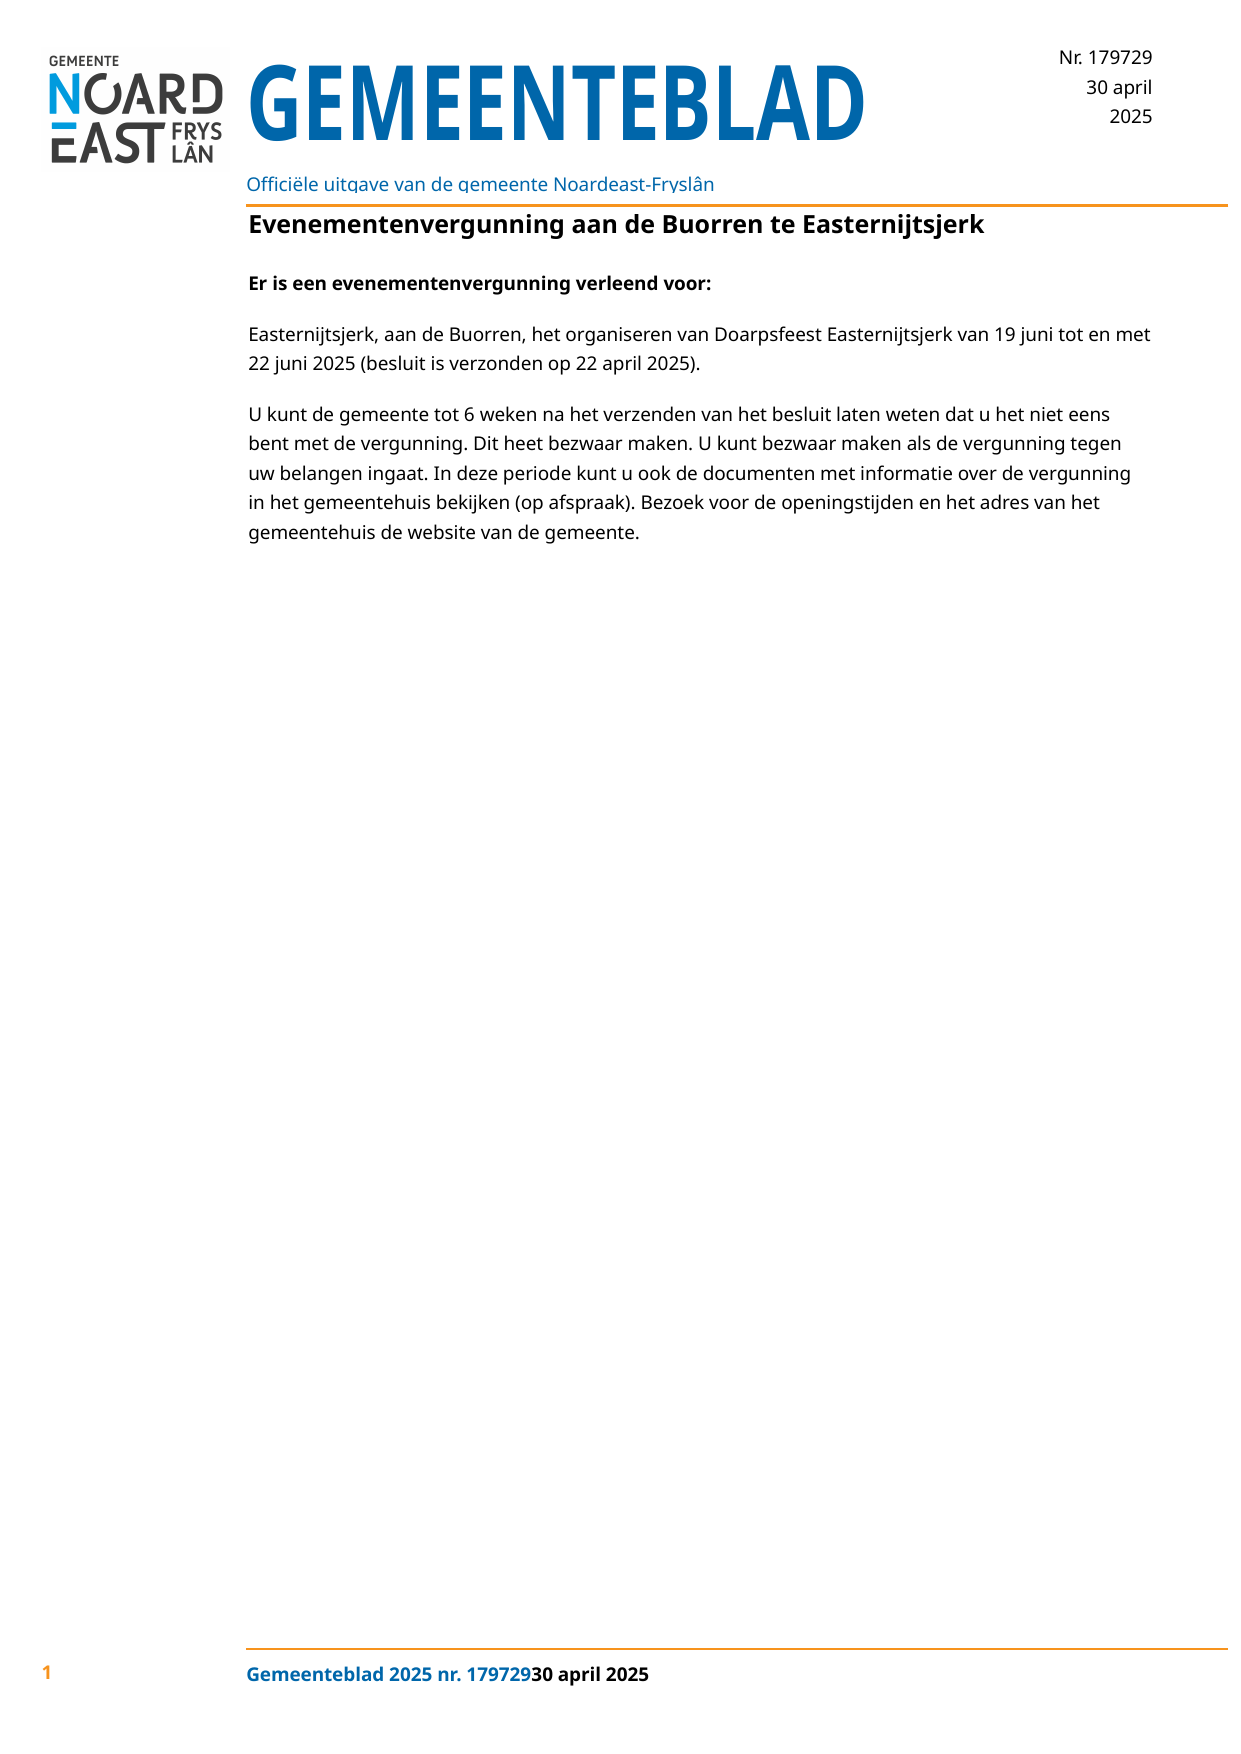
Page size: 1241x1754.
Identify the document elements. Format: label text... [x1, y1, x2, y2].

text Easternijtsjerk, aan de Buorren, het organiseren van Doarpsfeest Easternijtsjerk van 19 juni tot en met 22 juni 2025 (besluit is verzonden op 22 april 2025). [248, 321, 1152, 376]
text Evenementenvergunning aan de Buorren te Easternijtsjerk [248, 207, 1152, 241]
text Er is een evenementenvergunning verleend voor: [248, 270, 1152, 296]
picture [41, 47, 231, 172]
text U kunt de gemeente tot 6 weken na het verzenden van het besluit laten weten dat u het niet eens bent met de vergunning. Dit heet bezwaar maken. U kunt bezwaar maken als de vergunning tegen uw belangen ingaat. In deze periode kunt u ook de documenten met informatie over de vergunning in het gemeentehuis bekijken (op afspraak). Bezoek voor de openingstijden en het adres van het gemeentehuis de website van de gemeente. [248, 401, 1152, 545]
